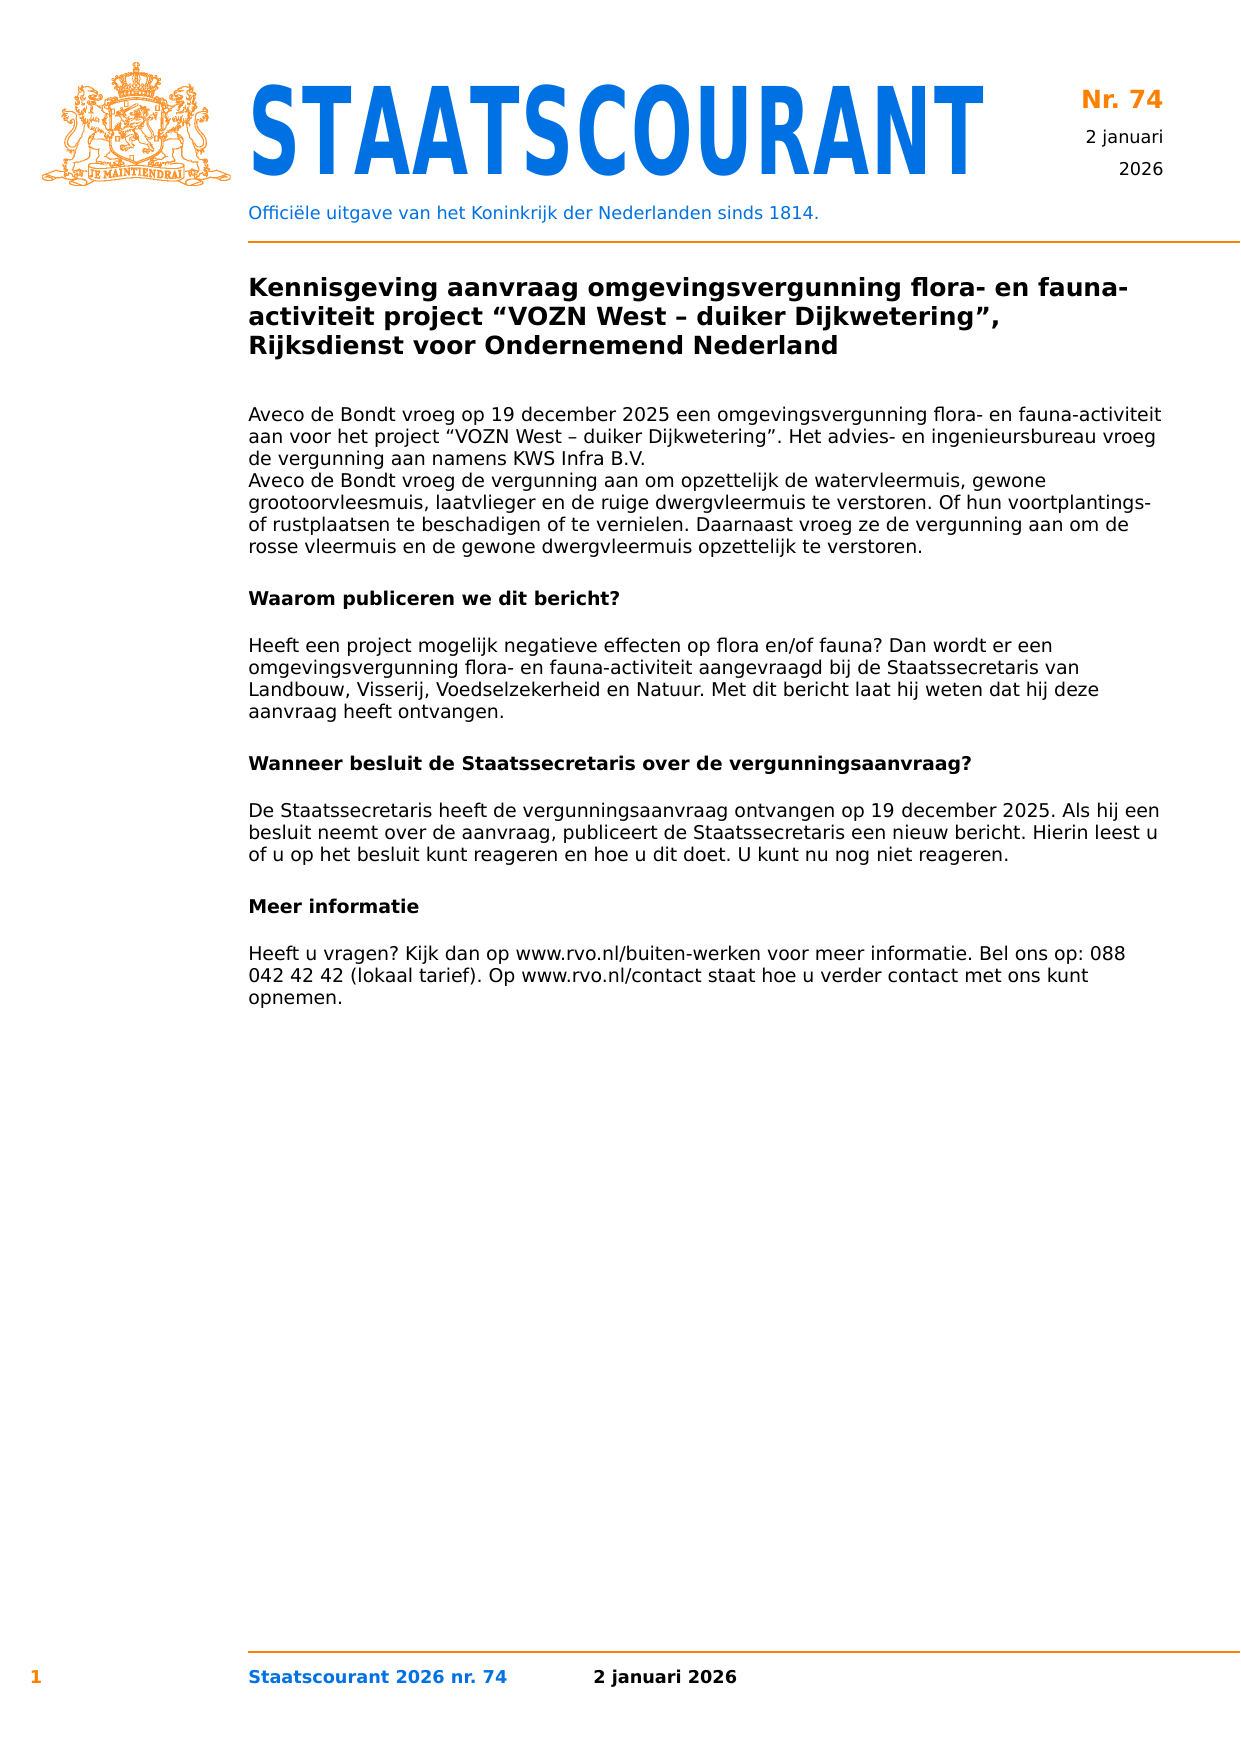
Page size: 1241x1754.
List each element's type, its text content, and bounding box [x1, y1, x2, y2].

table_cell 2 januari [998, 121, 1240, 153]
text Heeft u vragen? Kijk dan op www.rvo.nl/buiten-werken voor meer informatie. Bel ons op: 088 042 42 42 (lokaal tarief). Op www.rvo.nl/contact staat hoe u verder contact met ons kunt opnemen. [248, 943, 1163, 1009]
table_header [25, 62, 248, 241]
text Aveco de Bondt vroeg de vergunning aan om opzettelijk de watervleermuis, gewone grootoorvleesmuis, laatvlieger en de ruige dwergvleermuis te verstoren. Of hun voortplantings- of rustplaatsen te beschadigen of te vernielen. Daarnaast vroeg ze de vergunning aan om de rosse vleermuis en de gewone dwergvleermuis opzettelijk te verstoren. [248, 470, 1163, 558]
subtitle Wanneer besluit de Staatssecretaris over de vergunningsaanvraag? [248, 753, 1163, 775]
picture [41, 62, 231, 186]
subtitle Meer informatie [248, 896, 1163, 918]
text De Staatssecretaris heeft de vergunningsaanvraag ontvangen op 19 december 2025. Als hij een besluit neemt over de aanvraag, publiceert de Staatssecretaris een nieuw bericht. Hierin leest u of u op het besluit kunt reageren en hoe u dit doet. U kunt nu nog niet reageren. [248, 800, 1163, 866]
table_header Nr. 74 [998, 62, 1240, 121]
subtitle Kennisgeving aanvraag omgevingsvergunning flora- en fauna-activiteit project “VOZN West – duiker Dijkwetering”, Rijksdienst voor Ondernemend Nederland [248, 273, 1163, 361]
table_cell 2026 [998, 153, 1240, 203]
table_header STAATSCOURANT [248, 62, 998, 203]
text Heeft een project mogelijk negatieve effecten op flora en/of fauna? Dan wordt er een omgevingsvergunning flora- en fauna-activiteit aangevraagd bij de Staatssecretaris van Landbouw, Visserij, Voedselzekerheid en Natuur. Met dit bericht laat hij weten dat hij deze aanvraag heeft ontvangen. [248, 635, 1163, 723]
text Aveco de Bondt vroeg op 19 december 2025 een omgevingsvergunning flora- en fauna-activiteit aan voor het project “VOZN West – duiker Dijkwetering”. Het advies- en ingenieursbureau vroeg de vergunning aan namens KWS Infra B.V. [248, 404, 1163, 470]
table_cell Officiële uitgave van het Koninkrijk der Nederlanden sinds 1814. [248, 203, 1240, 241]
subtitle Waarom publiceren we dit bericht? [248, 588, 1163, 610]
